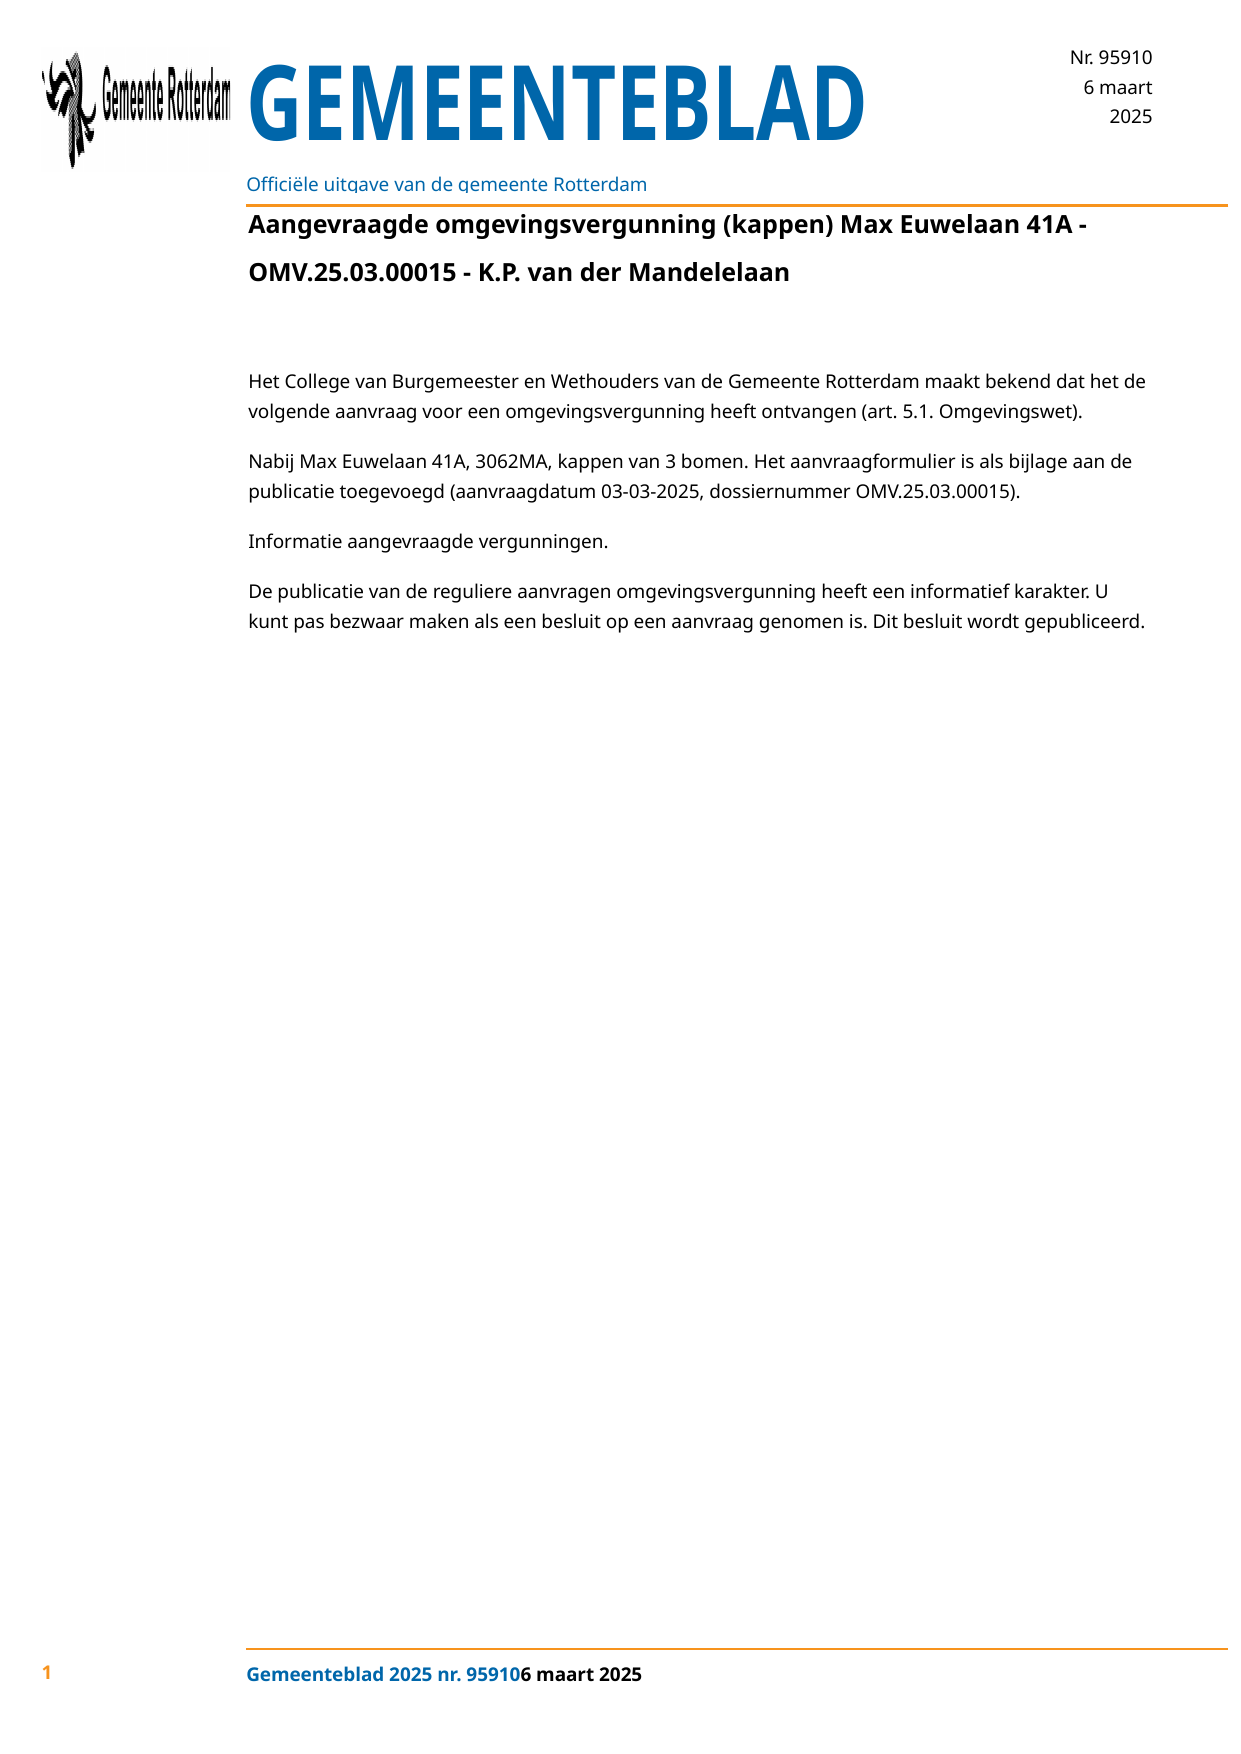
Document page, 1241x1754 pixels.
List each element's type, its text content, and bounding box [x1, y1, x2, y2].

text Het College van Burgemeester en Wethouders van de Gemeente Rotterdam maakt bekend dat het de volgende aanvraag voor een omgevingsvergunning heeft ontvangen (art. 5.1. Omgevingswet). [248, 368, 1152, 424]
text Informatie aangevraagde vergunningen. [248, 528, 1152, 554]
picture [41, 47, 231, 172]
text Nabij Max Euwelaan 41A, 3062MA, kappen van 3 bomen. Het aanvraagformulier is als bijlage aan de publicatie toegevoegd (aanvraagdatum 03-03-2025, dossiernummer OMV.25.03.00015). [248, 448, 1152, 504]
text Aangevraagde omgevingsvergunning (kappen) Max Euwelaan 41A - OMV.25.03.00015 - K.P. van der Mandelelaan [248, 207, 1152, 288]
text De publicatie van de reguliere aanvragen omgevingsvergunning heeft een informatief karakter. U kunt pas bezwaar maken als een besluit op een aanvraag genomen is. Dit besluit wordt gepubliceerd. [248, 579, 1152, 634]
